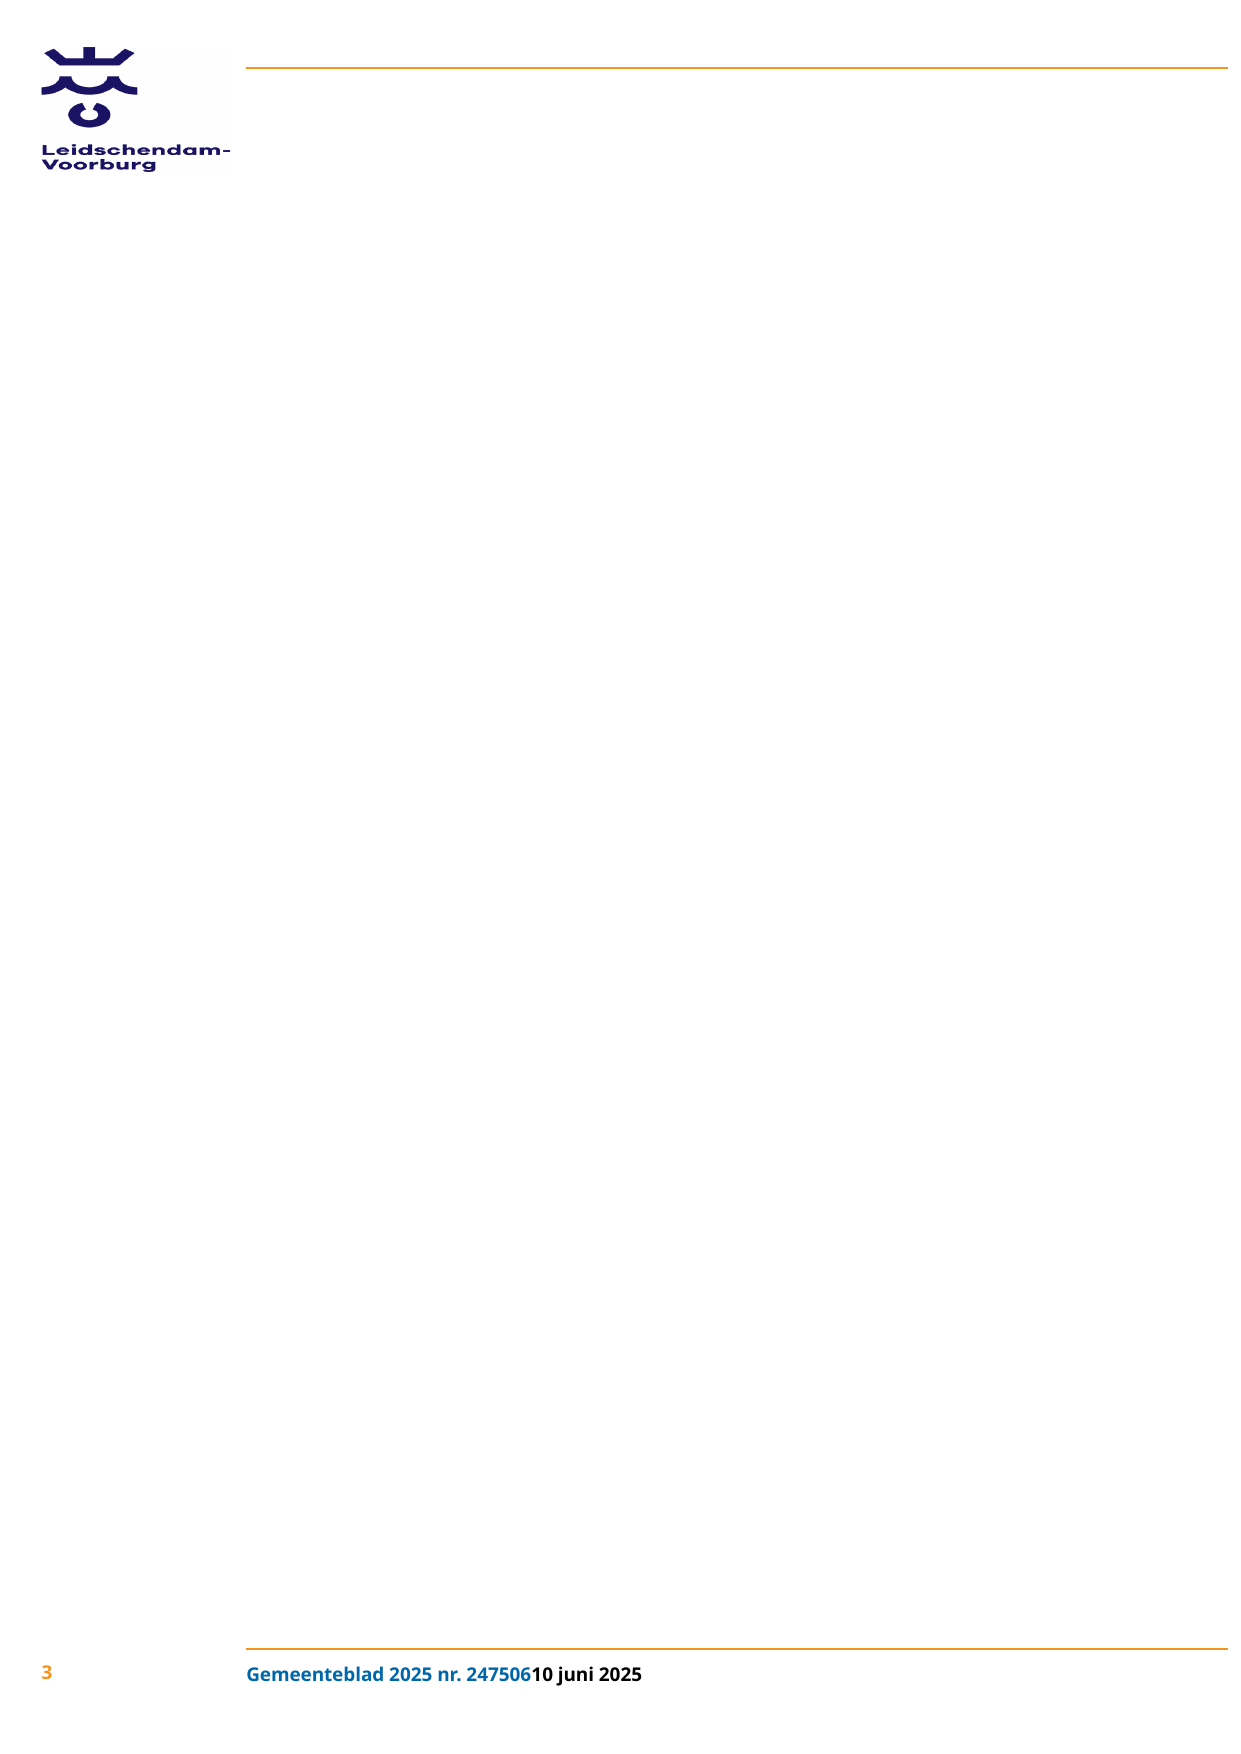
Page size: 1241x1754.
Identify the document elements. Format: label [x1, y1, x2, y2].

picture [41, 47, 231, 172]
